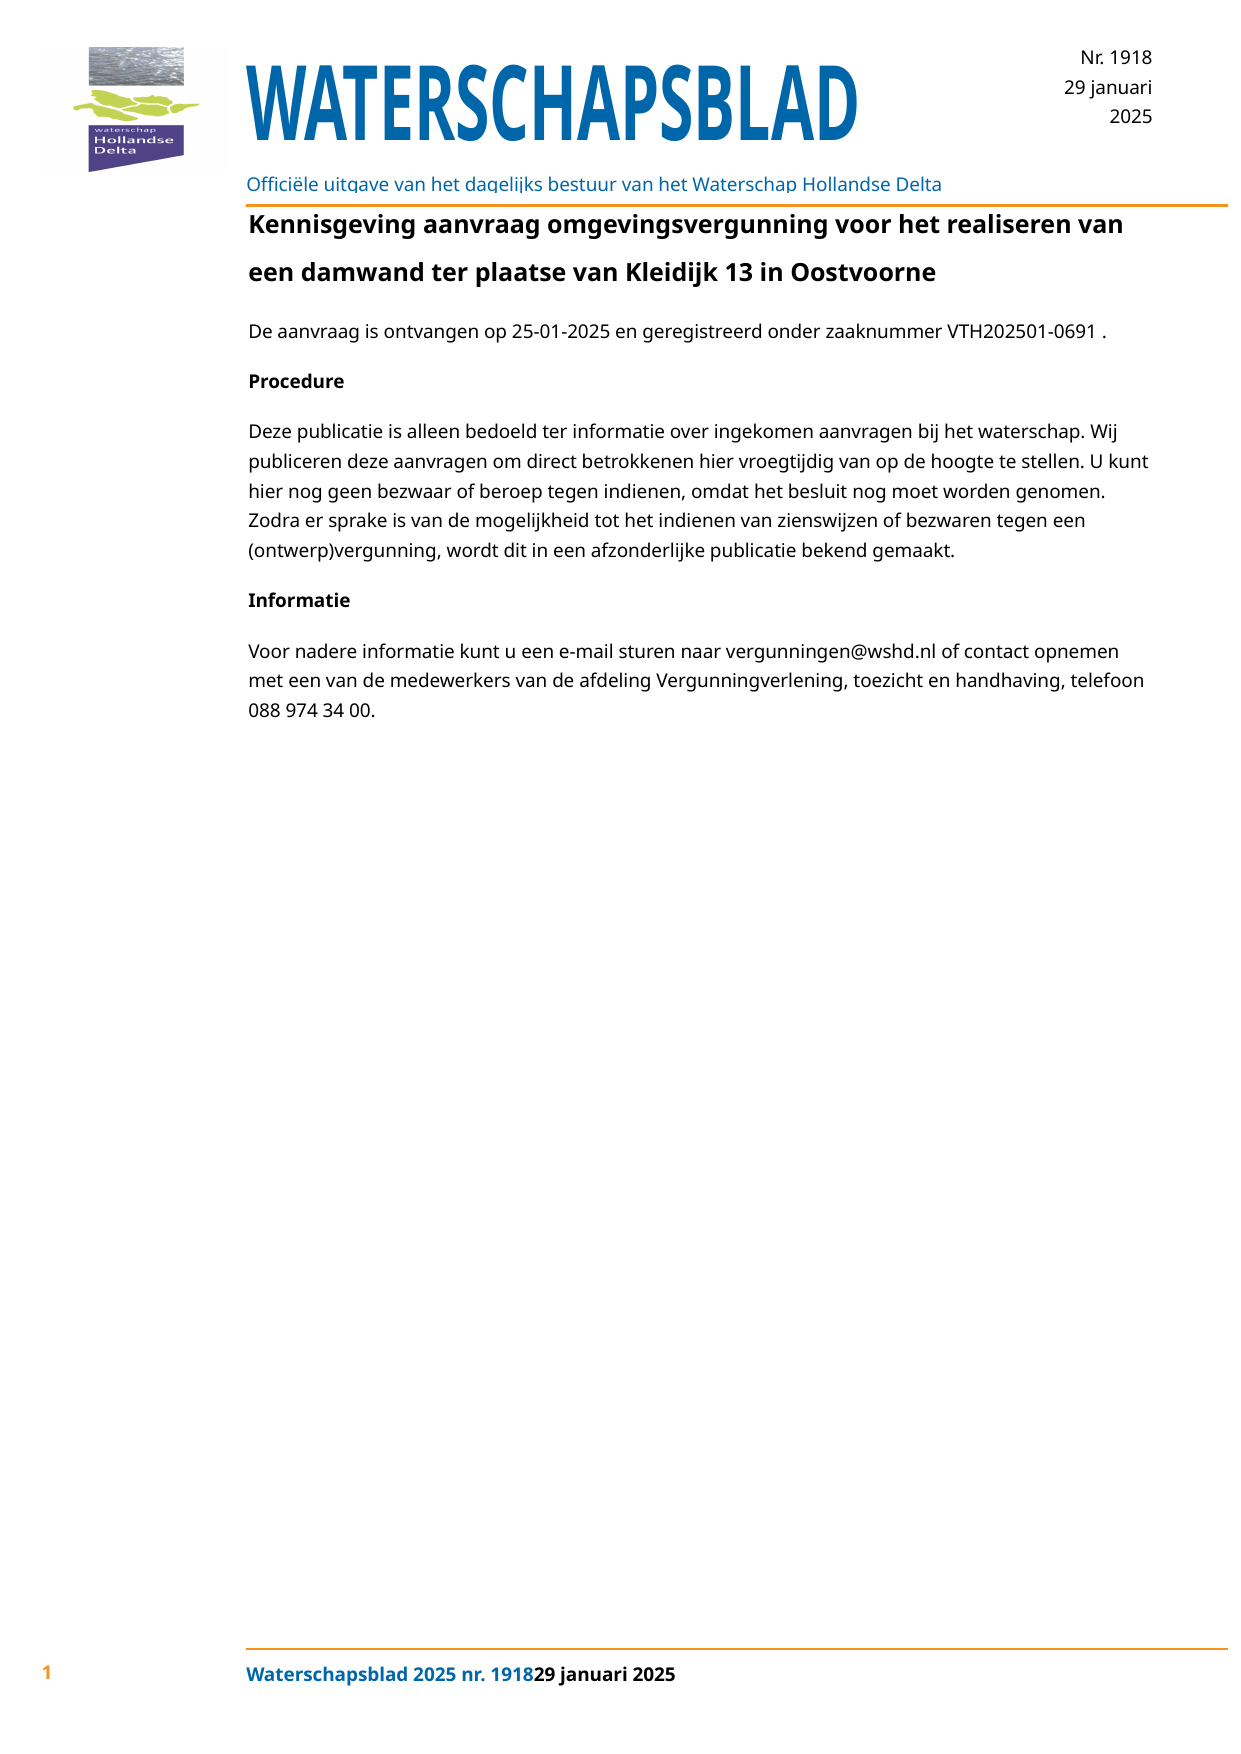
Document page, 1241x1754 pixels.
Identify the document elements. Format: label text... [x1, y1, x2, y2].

text Procedure [248, 368, 1152, 394]
text Deze publicatie is alleen bedoeld ter informatie over ingekomen aanvragen bij het waterschap. Wij publiceren deze aanvragen om direct betrokkenen hier vroegtijdig van op de hoogte te stellen. U kunt hier nog geen bezwaar of beroep tegen indienen, omdat het besluit nog moet worden genomen. Zodra er sprake is van de mogelijkheid tot het indienen van zienswijzen of bezwaren tegen een (ontwerp)vergunning, wordt dit in een afzonderlijke publicatie bekend gemaakt. [248, 419, 1152, 563]
text Kennisgeving aanvraag omgevingsvergunning voor het realiseren van een damwand ter plaatse van Kleidijk 13 in Oostvoorne [248, 207, 1152, 288]
text De aanvraag is ontvangen op 25-01-2025 en geregistreerd onder zaaknummer VTH202501-0691 . [248, 318, 1152, 344]
picture [41, 47, 231, 172]
text Voor nadere informatie kunt u een e-mail sturen naar vergunningen@wshd.nl of contact opnemen met een van de medewerkers van de afdeling Vergunningverlening, toezicht en handhaving, telefoon 088 974 34 00. [248, 638, 1152, 723]
text Informatie [248, 587, 1152, 613]
